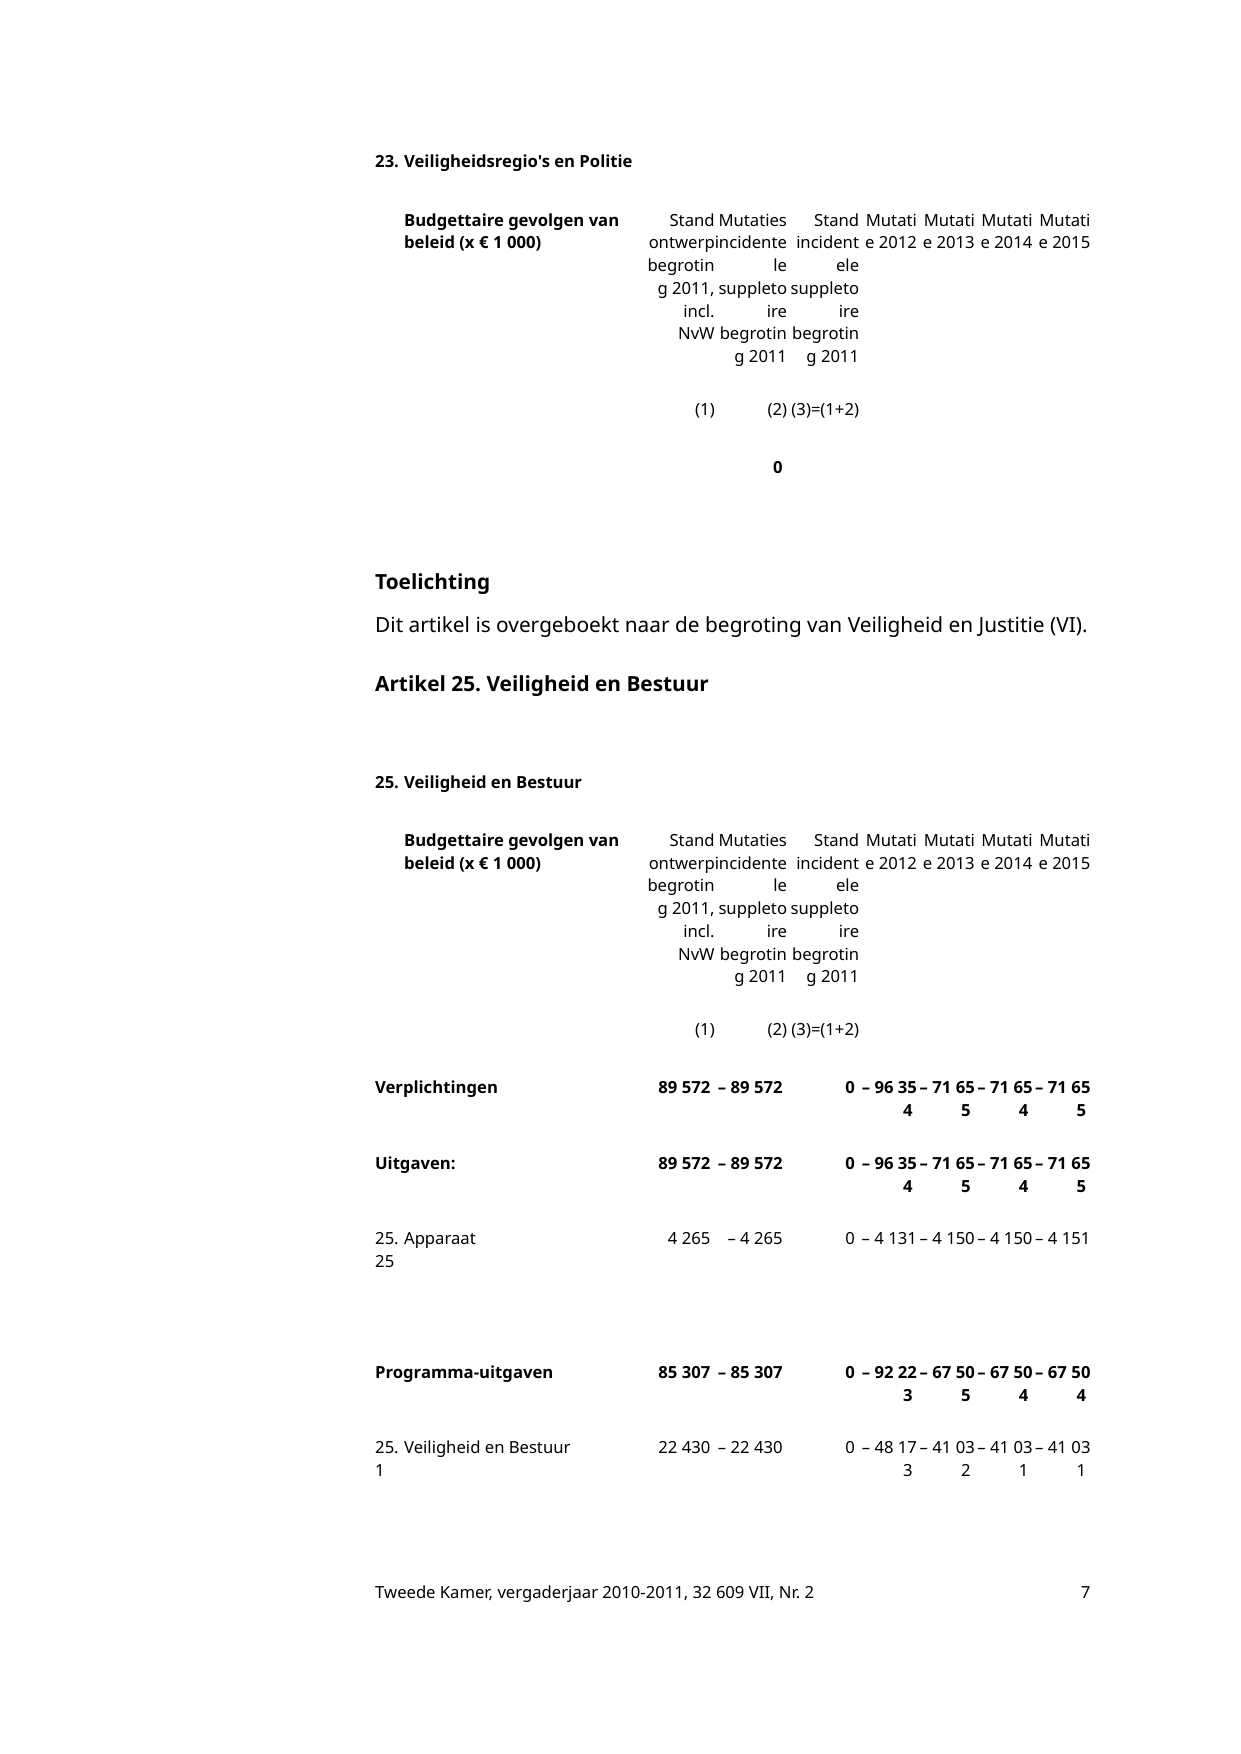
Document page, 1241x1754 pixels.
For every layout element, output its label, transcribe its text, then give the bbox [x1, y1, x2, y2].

table_header [714, 150, 787, 208]
table_cell Stand incidentele suppletoire begroting 2011 [787, 829, 859, 1018]
table_cell 0 [787, 1227, 859, 1302]
table_cell [975, 1302, 1032, 1361]
table_cell – 71 654 [975, 1151, 1032, 1227]
table_cell [917, 456, 974, 508]
table_cell Verplichtingen [375, 1076, 642, 1151]
table_header [787, 770, 859, 829]
table_cell – 71 655 [917, 1151, 974, 1227]
table_cell 89 572 [642, 1076, 714, 1151]
table_cell [1032, 1018, 1090, 1076]
table_cell Mutaties incidentele suppletoire begroting 2011 [714, 829, 787, 1018]
table_cell [859, 1302, 917, 1361]
table_cell – 4 151 [1032, 1227, 1090, 1302]
text Artikel 25. Veiligheid en Bestuur [375, 669, 1090, 697]
table_cell (3)=(1+2) [787, 1018, 859, 1076]
table_cell Mutatie 2014 [975, 829, 1032, 1018]
table_cell – 41 031 [975, 1436, 1032, 1512]
table_header [642, 150, 714, 208]
table_cell – 71 655 [917, 1076, 974, 1151]
table_header [642, 770, 714, 829]
table_header [975, 150, 1032, 208]
table_cell – 96 354 [859, 1076, 917, 1151]
table_cell [917, 1302, 974, 1361]
table_cell [375, 1302, 404, 1361]
table_cell – 92 223 [859, 1361, 917, 1436]
table_cell Stand ontwerp begroting 2011, incl. NvW [642, 209, 714, 397]
table_cell [1032, 1302, 1090, 1361]
table_cell 0 [787, 1151, 859, 1227]
table_cell – 4 265 [714, 1227, 787, 1302]
table_header [787, 150, 859, 208]
table_cell – 41 031 [1032, 1436, 1090, 1512]
table_cell Stand ontwerp begroting 2011, incl. NvW [642, 829, 714, 1018]
table_cell 25.25 [375, 1227, 404, 1302]
table_header Veiligheidsregio's en Politie [404, 150, 642, 208]
table_cell 4 265 [642, 1227, 714, 1302]
table_cell [375, 829, 404, 1018]
table_cell (1) [642, 398, 714, 456]
table_header [859, 150, 917, 208]
table_cell [1032, 456, 1090, 508]
table_cell 25.1 [375, 1436, 404, 1512]
table_cell 89 572 [642, 1151, 714, 1227]
table_cell – 4 150 [975, 1227, 1032, 1302]
table_cell [859, 456, 917, 508]
table_cell (2) [714, 1018, 787, 1076]
table_cell [975, 1018, 1032, 1076]
table_header [714, 770, 787, 829]
table_cell [859, 398, 917, 456]
table_cell [787, 1302, 859, 1361]
table_header [1032, 770, 1090, 829]
table_header [975, 770, 1032, 829]
table_cell – 67 505 [917, 1361, 974, 1436]
table_cell – 67 504 [975, 1361, 1032, 1436]
table_cell – 89 572 [714, 1076, 787, 1151]
table_cell [375, 456, 642, 508]
text Toelichting [375, 567, 1090, 595]
table_cell Mutatie 2014 [975, 209, 1032, 397]
table_cell Mutatie 2015 [1032, 209, 1090, 397]
table_cell 0 [787, 1436, 859, 1512]
table_cell [404, 1018, 642, 1076]
table_header Veiligheid en Bestuur [404, 770, 642, 829]
table_cell [404, 398, 642, 456]
table_cell – 41 032 [917, 1436, 974, 1512]
table_header [1032, 150, 1090, 208]
table_cell Budgettaire gevolgen van beleid (x € 1 000) [404, 209, 642, 397]
table_cell Mutatie 2013 [917, 829, 974, 1018]
table_cell [975, 398, 1032, 456]
table_cell – 71 655 [1032, 1076, 1090, 1151]
table_cell [642, 456, 714, 508]
table_cell 85 307 [642, 1361, 714, 1436]
table_cell 22 430 [642, 1436, 714, 1512]
table_cell Veiligheid en Bestuur [404, 1436, 642, 1512]
table_cell – 48 173 [859, 1436, 917, 1512]
table_cell 0 [787, 1076, 859, 1151]
table_cell [1032, 398, 1090, 456]
table_header 23. [375, 150, 404, 208]
table_cell Mutatie 2012 [859, 829, 917, 1018]
table_cell [375, 1018, 404, 1076]
table_cell – 96 354 [859, 1151, 917, 1227]
table_cell – 22 430 [714, 1436, 787, 1512]
table_cell – 4 131 [859, 1227, 917, 1302]
table_cell – 71 655 [1032, 1151, 1090, 1227]
table_header [917, 150, 974, 208]
table_header 25. [375, 770, 404, 829]
table_cell [917, 1018, 974, 1076]
table_cell 0 [787, 1361, 859, 1436]
table_cell – 71 654 [975, 1076, 1032, 1151]
table_cell Mutaties incidentele suppletoire begroting 2011 [714, 209, 787, 397]
table_cell Mutatie 2015 [1032, 829, 1090, 1018]
table_cell [714, 1302, 787, 1361]
table_cell 0 [714, 456, 787, 508]
table_cell Uitgaven: [375, 1151, 642, 1227]
table_cell Mutatie 2012 [859, 209, 917, 397]
table_cell [375, 398, 404, 456]
table_cell Stand incidentele suppletoire begroting 2011 [787, 209, 859, 397]
table_cell Mutatie 2013 [917, 209, 974, 397]
table_header [917, 770, 974, 829]
table_cell – 67 504 [1032, 1361, 1090, 1436]
table_cell [859, 1018, 917, 1076]
table_cell – 89 572 [714, 1151, 787, 1227]
table_cell – 85 307 [714, 1361, 787, 1436]
table_cell Programma-uitgaven [375, 1361, 642, 1436]
table_cell Apparaat [404, 1227, 642, 1302]
table_cell [404, 1302, 642, 1361]
table_header [859, 770, 917, 829]
table_cell [787, 456, 859, 508]
table_cell – 4 150 [917, 1227, 974, 1302]
table_cell [642, 1302, 714, 1361]
table_cell [375, 209, 404, 397]
table_cell (1) [642, 1018, 714, 1076]
table_cell [917, 398, 974, 456]
table_cell [975, 456, 1032, 508]
text Dit artikel is overgeboekt naar de begroting van Veiligheid en Justitie (VI). [375, 610, 1090, 639]
table_cell (2) [714, 398, 787, 456]
table_cell Budgettaire gevolgen van beleid (x € 1 000) [404, 829, 642, 1018]
table_cell (3)=(1+2) [787, 398, 859, 456]
